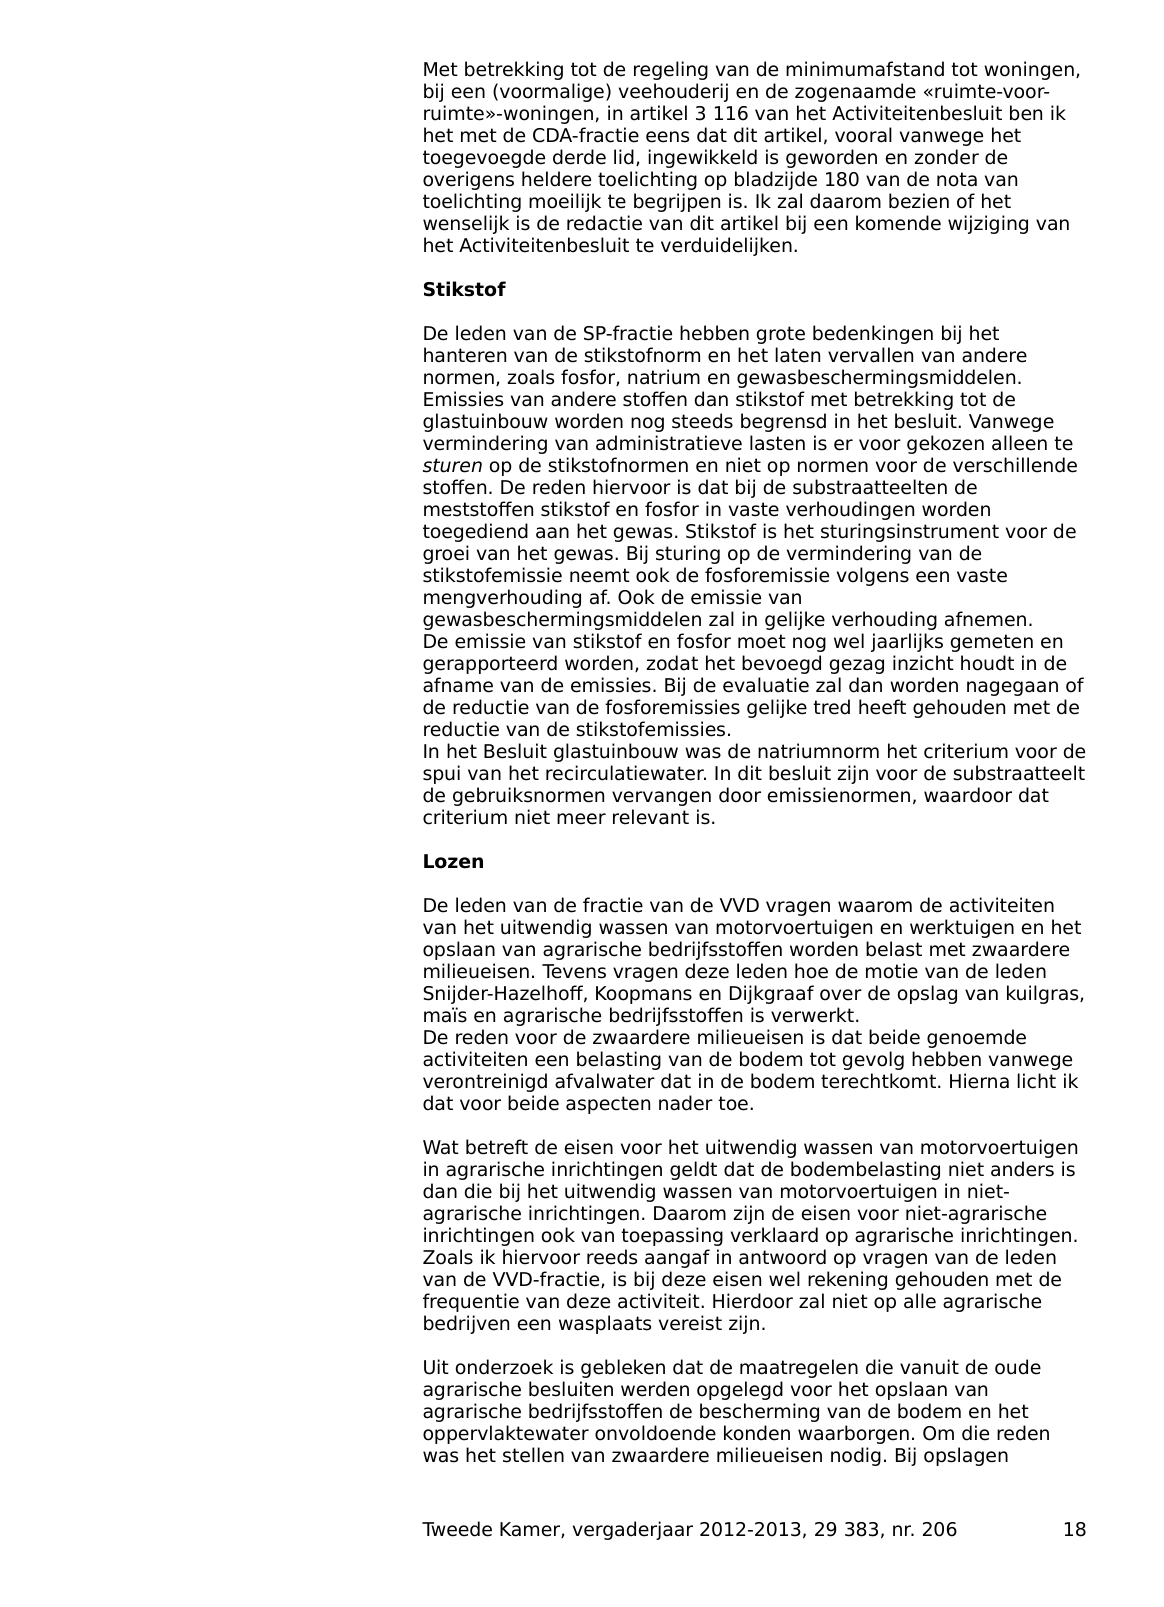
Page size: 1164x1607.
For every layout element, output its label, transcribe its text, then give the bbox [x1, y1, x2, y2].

subtitle Stikstof [422, 279, 1087, 301]
text De reden voor de zwaardere milieueisen is dat beide genoemde activiteiten een belasting van de bodem tot gevolg hebben vanwege verontreinigd afvalwater dat in de bodem terechtkomt. Hierna licht ik dat voor beide aspecten nader toe. [422, 1027, 1087, 1115]
text De leden van de fractie van de VVD vragen waarom de activiteiten van het uitwendig wassen van motorvoertuigen en werktuigen en het opslaan van agrarische bedrijfsstoffen worden belast met zwaardere milieueisen. Tevens vragen deze leden hoe de motie van de leden Snijder-Hazelhoff, Koopmans en Dijkgraaf over de opslag van kuilgras, maïs en agrarische bedrijfsstoffen is verwerkt. [422, 895, 1087, 1027]
text Met betrekking tot de regeling van de minimumafstand tot woningen, bij een (voormalige) veehouderij en de zogenaamde «ruimte-voor-ruimte»-woningen, in artikel 3 116 van het Activiteitenbesluit ben ik het met de CDA-fractie eens dat dit artikel, vooral vanwege het toegevoegde derde lid, ingewikkeld is geworden en zonder de overigens heldere toelichting op bladzijde 180 van de nota van toelichting moeilijk te begrijpen is. Ik zal daarom bezien of het wenselijk is de redactie van dit artikel bij een komende wijziging van het Activiteitenbesluit te verduidelijken. [422, 59, 1087, 257]
text Emissies van andere stoffen dan stikstof met betrekking tot de glastuinbouw worden nog steeds begrensd in het besluit. Vanwege vermindering van administratieve lasten is er voor gekozen alleen te sturen op de stikstofnormen en niet op normen voor de verschillende stoffen. De reden hiervoor is dat bij de substraatteelten de meststoffen stikstof en fosfor in vaste verhoudingen worden toegediend aan het gewas. Stikstof is het sturingsinstrument voor de groei van het gewas. Bij sturing op de vermindering van de stikstofemissie neemt ook de fosforemissie volgens een vaste mengverhouding af. Ook de emissie van gewasbeschermingsmiddelen zal in gelijke verhouding afnemen. [422, 389, 1087, 631]
text Uit onderzoek is gebleken dat de maatregelen die vanuit de oude agrarische besluiten werden opgelegd voor het opslaan van agrarische bedrijfsstoffen de bescherming van de bodem en het oppervlaktewater onvoldoende konden waarborgen. Om die reden was het stellen van zwaardere milieueisen nodig. Bij opslagen [422, 1357, 1087, 1467]
text De leden van de SP-fractie hebben grote bedenkingen bij het hanteren van de stikstofnorm en het laten vervallen van andere normen, zoals fosfor, natrium en gewasbeschermingsmiddelen. [422, 323, 1087, 389]
text Wat betreft de eisen voor het uitwendig wassen van motorvoertuigen in agrarische inrichtingen geldt dat de bodembelasting niet anders is dan die bij het uitwendig wassen van motorvoertuigen in niet-agrarische inrichtingen. Daarom zijn de eisen voor niet-agrarische inrichtingen ook van toepassing verklaard op agrarische inrichtingen. Zoals ik hiervoor reeds aangaf in antwoord op vragen van de leden van de VVD-fractie, is bij deze eisen wel rekening gehouden met de frequentie van deze activiteit. Hierdoor zal niet op alle agrarische bedrijven een wasplaats vereist zijn. [422, 1137, 1087, 1335]
text In het Besluit glastuinbouw was de natriumnorm het criterium voor de spui van het recirculatiewater. In dit besluit zijn voor de substraatteelt de gebruiksnormen vervangen door emissienormen, waardoor dat criterium niet meer relevant is. [422, 741, 1087, 829]
text De emissie van stikstof en fosfor moet nog wel jaarlijks gemeten en gerapporteerd worden, zodat het bevoegd gezag inzicht houdt in de afname van de emissies. Bij de evaluatie zal dan worden nagegaan of de reductie van de fosforemissies gelijke tred heeft gehouden met de reductie van de stikstofemissies. [422, 631, 1087, 741]
subtitle Lozen [422, 851, 1087, 873]
